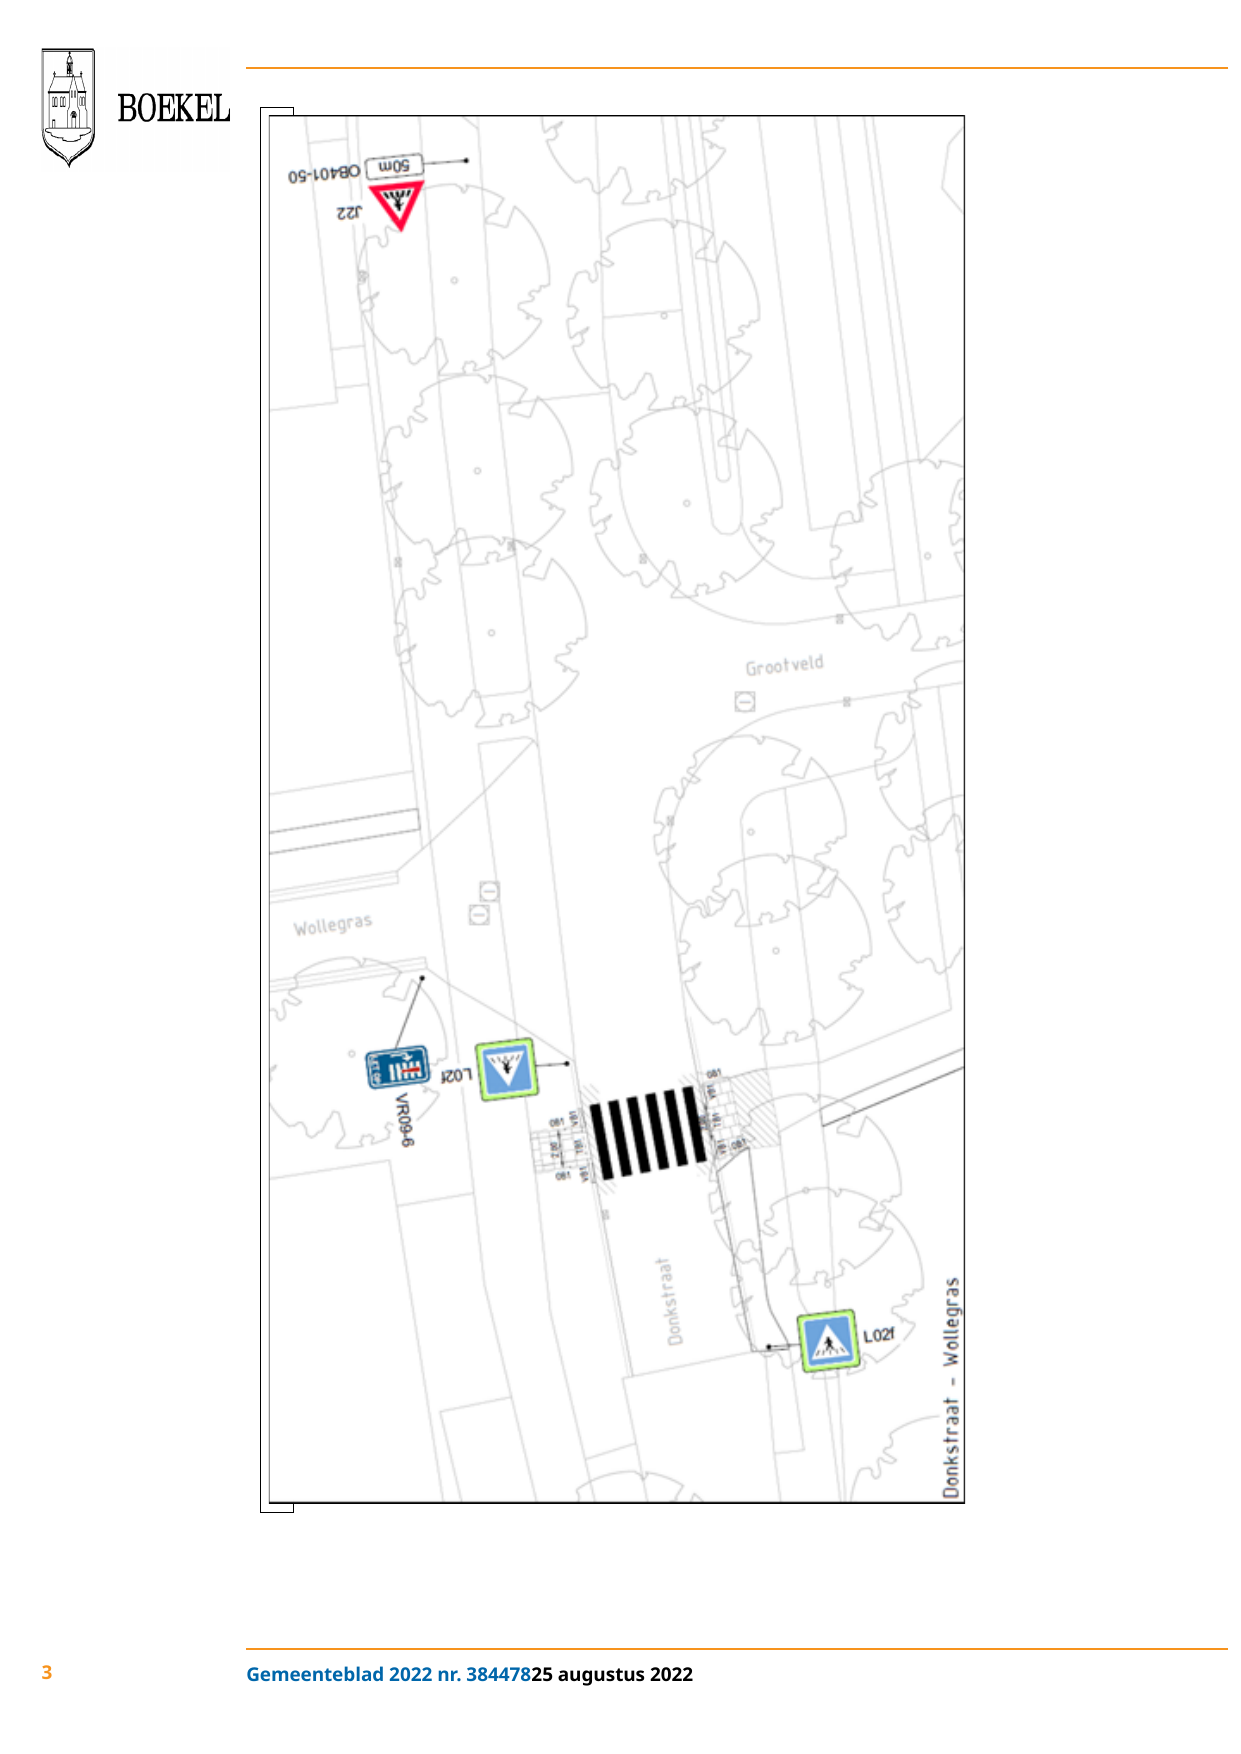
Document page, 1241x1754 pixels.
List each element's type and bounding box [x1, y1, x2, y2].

picture [268, 115, 966, 1504]
picture [41, 47, 231, 172]
